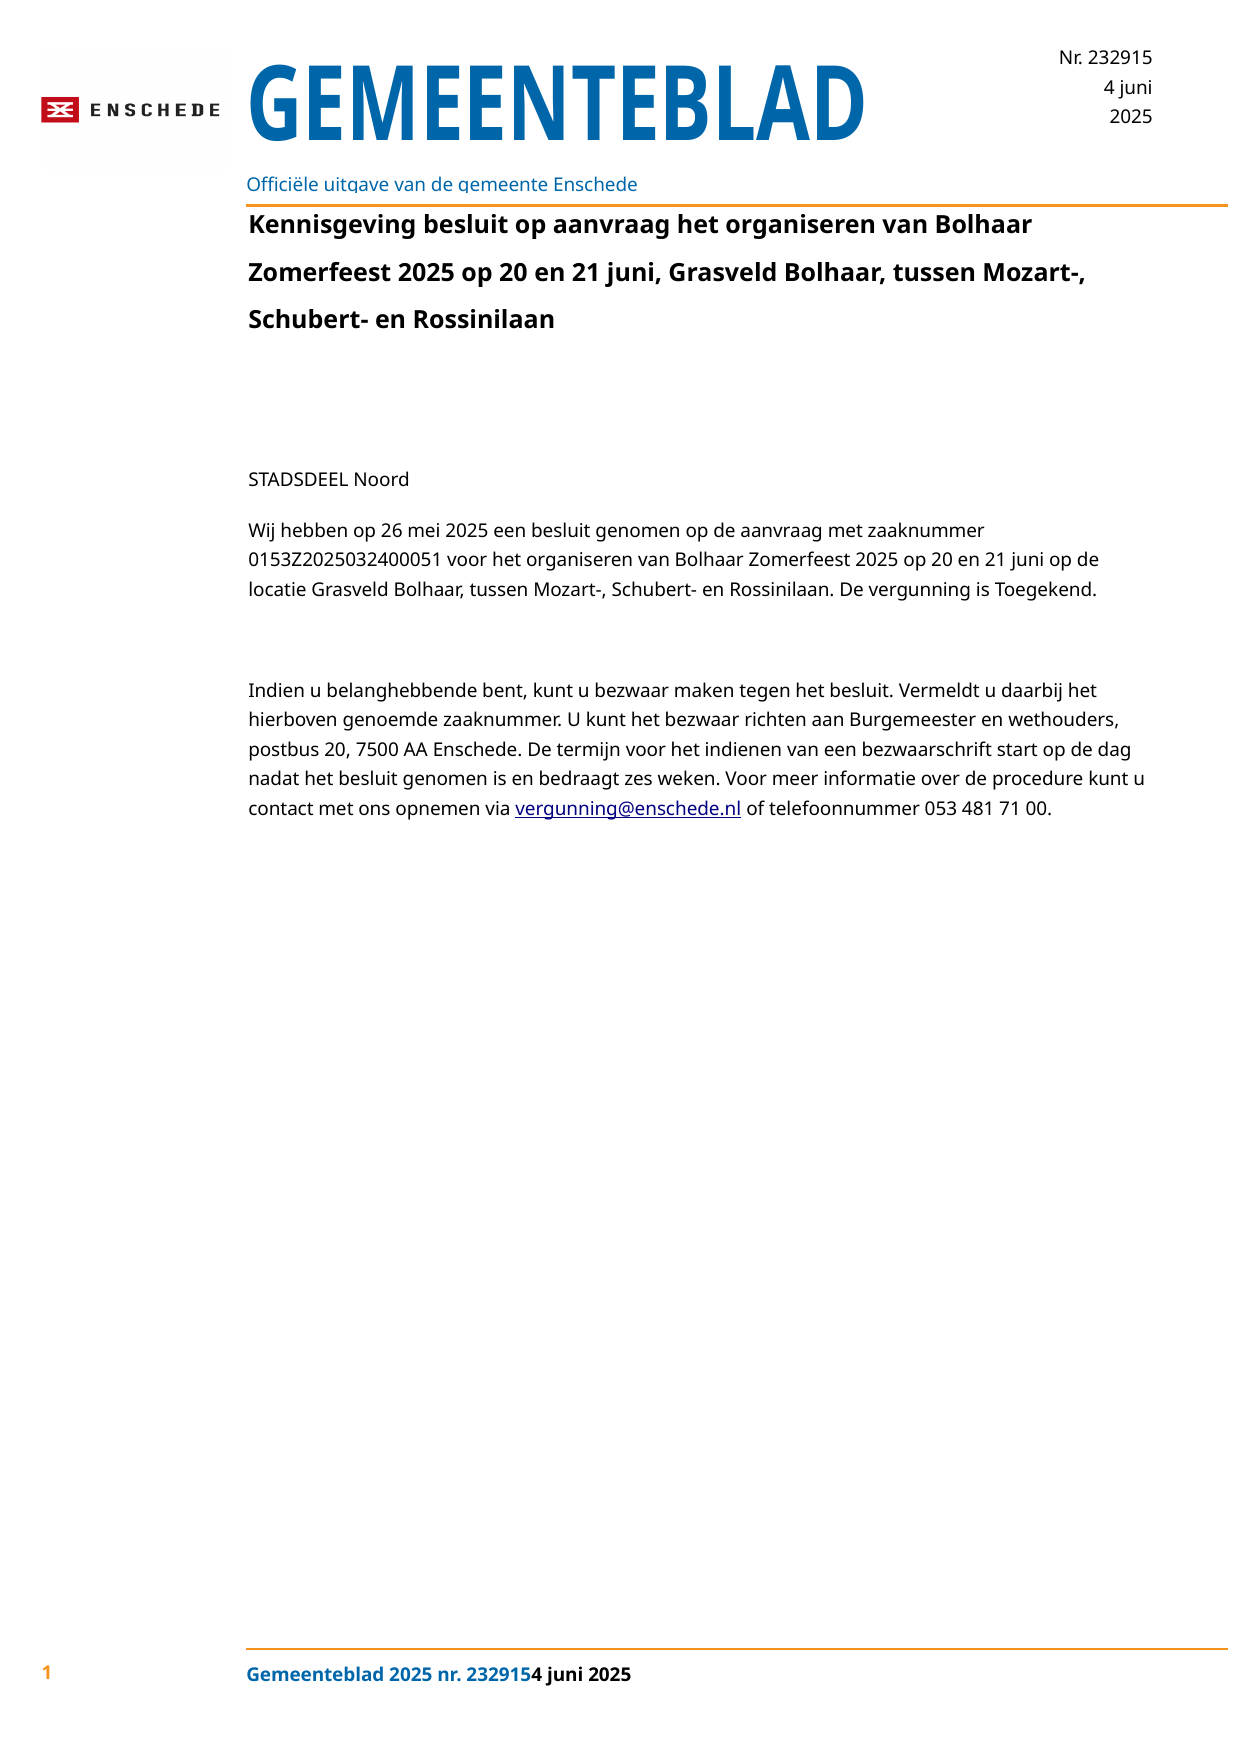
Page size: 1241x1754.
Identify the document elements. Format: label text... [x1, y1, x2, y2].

text STADSDEEL Noord [248, 466, 1152, 492]
text Indien u belanghebbende bent, kunt u bezwaar maken tegen het besluit. Vermeldt u daarbij het hierboven genoemde zaaknummer. U kunt het bezwaar richten aan Burgemeester en wethouders, postbus 20, 7500 AA Enschede. De termijn voor het indienen van een bezwaarschrift start op de dag nadat het besluit genomen is en bedraagt zes weken. Voor meer informatie over de procedure kunt u contact met ons opnemen via vergunning@enschede.nl of telefoonnummer 053 481 71 00. [248, 677, 1152, 821]
text Kennisgeving besluit op aanvraag het organiseren van Bolhaar Zomerfeest 2025 op 20 en 21 juni, Grasveld Bolhaar, tussen Mozart-, Schubert- en Rossinilaan [248, 207, 1152, 336]
text Wij hebben op 26 mei 2025 een besluit genomen op de aanvraag met zaaknummer 0153Z2025032400051 voor het organiseren van Bolhaar Zomerfeest 2025 op 20 en 21 juni op de locatie Grasveld Bolhaar, tussen Mozart-, Schubert- en Rossinilaan. De vergunning is Toegekend. [248, 517, 1152, 602]
picture [41, 47, 231, 172]
